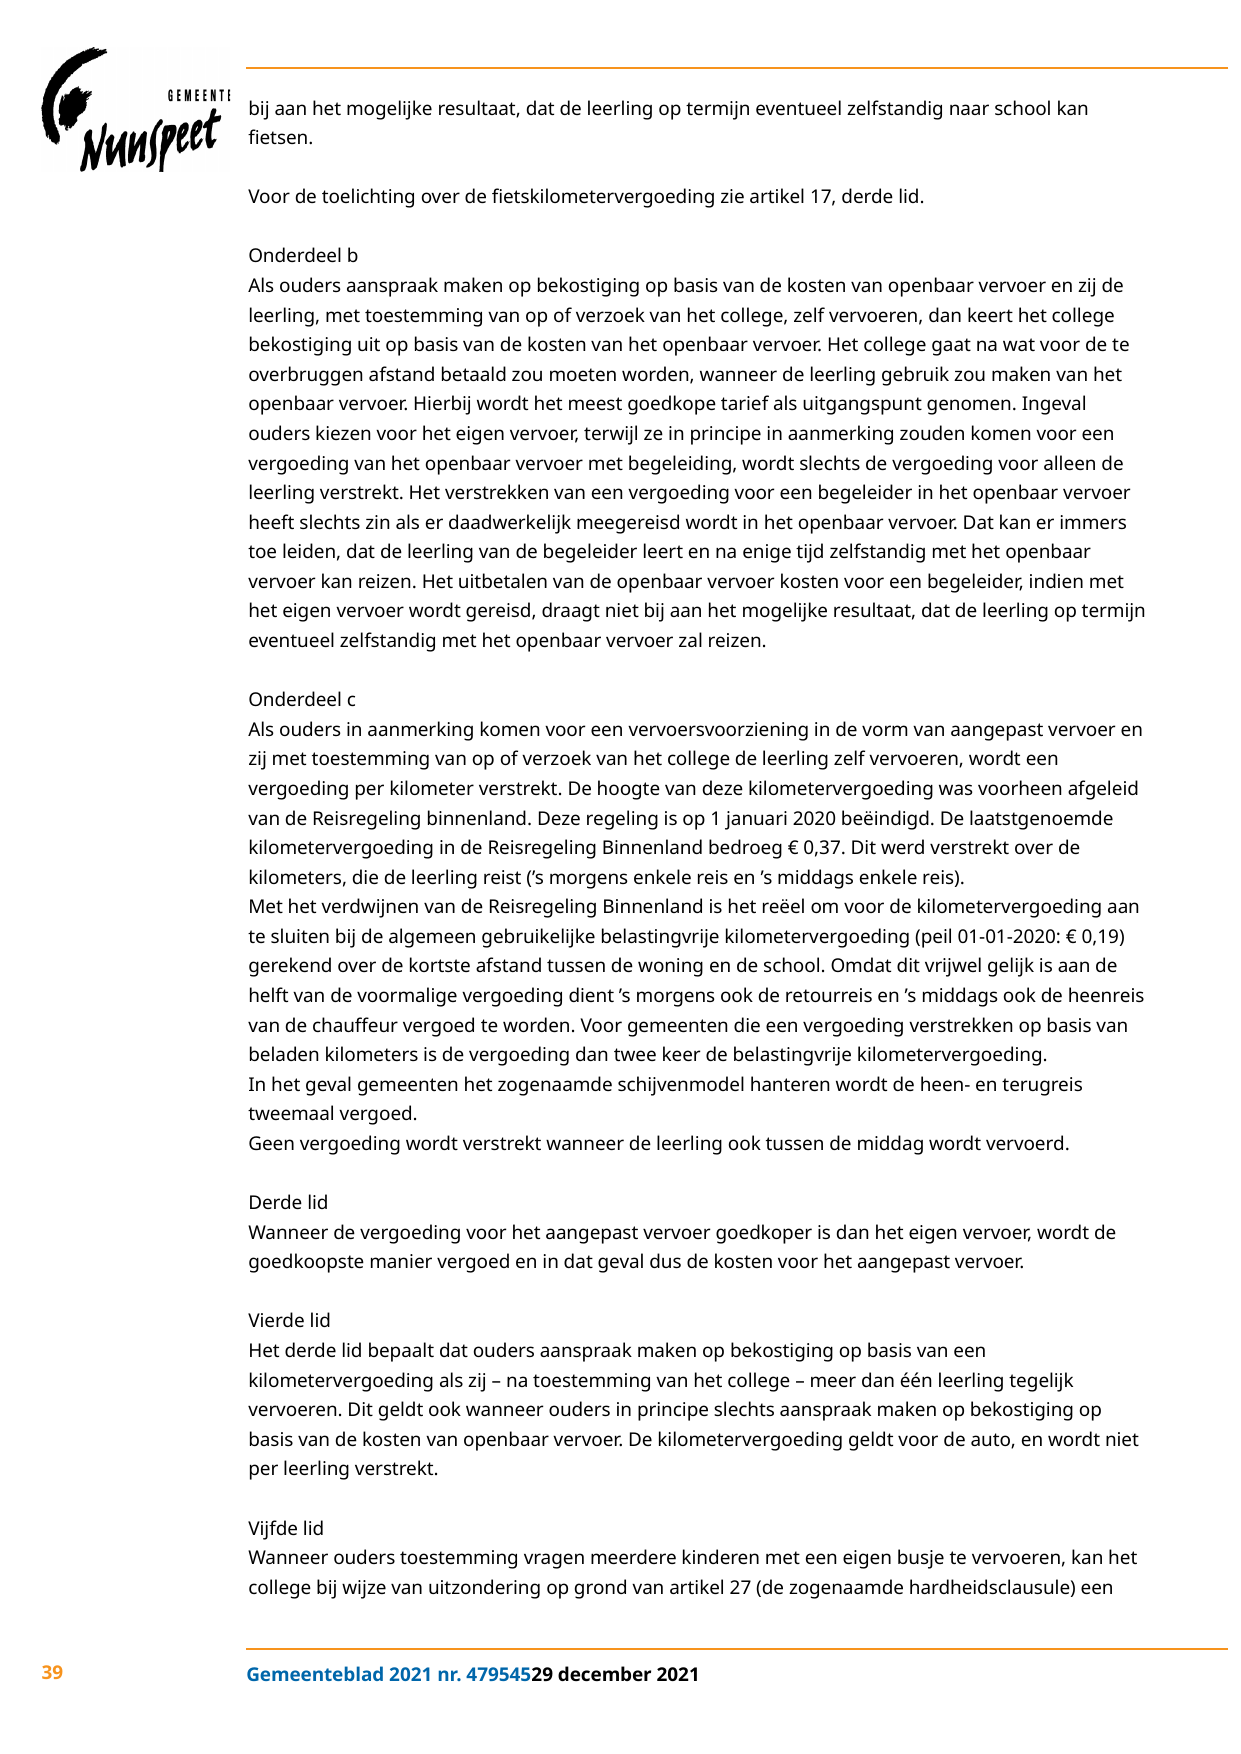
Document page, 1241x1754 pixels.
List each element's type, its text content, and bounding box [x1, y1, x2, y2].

text Derde lid [248, 1189, 1152, 1215]
text Als ouders in aanmerking komen voor een vervoersvoorziening in de vorm van aangepast vervoer en zij met toestemming van op of verzoek van het college de leerling zelf vervoeren, wordt een vergoeding per kilometer verstrekt. De hoogte van deze kilometervergoeding was voorheen afgeleid van de Reisregeling binnenland. Deze regeling is op 1 januari 2020 beëindigd. De laatstgenoemde kilometervergoeding in de Reisregeling Binnenland bedroeg € 0,37. Dit werd verstrekt over de kilometers, die de leerling reist (’s morgens enkele reis en ’s middags enkele reis). [248, 716, 1152, 890]
text Met het verdwijnen van de Reisregeling Binnenland is het reëel om voor de kilometervergoeding aan te sluiten bij de algemeen gebruikelijke belastingvrije kilometervergoeding (peil 01-01-2020: € 0,19) gerekend over de kortste afstand tussen de woning en de school. Omdat dit vrijwel gelijk is aan de helft van de voormalige vergoeding dient ’s morgens ook de retourreis en ’s middags ook de heenreis van de chauffeur vergoed te worden. Voor gemeenten die een vergoeding verstrekken op basis van beladen kilometers is de vergoeding dan twee keer de belastingvrije kilometervergoeding. [248, 893, 1152, 1067]
text Als ouders aanspraak maken op bekostiging op basis van de kosten van openbaar vervoer en zij de leerling, met toestemming van op of verzoek van het college, zelf vervoeren, dan keert het college bekostiging uit op basis van de kosten van het openbaar vervoer. Het college gaat na wat voor de te overbruggen afstand betaald zou moeten worden, wanneer de leerling gebruik zou maken van het openbaar vervoer. Hierbij wordt het meest goedkope tarief als uitgangspunt genomen. Ingeval ouders kiezen voor het eigen vervoer, terwijl ze in principe in aanmerking zouden komen voor een vergoeding van het openbaar vervoer met begeleiding, wordt slechts de vergoeding voor alleen de leerling verstrekt. Het verstrekken van een vergoeding voor een begeleider in het openbaar vervoer heeft slechts zin als er daadwerkelijk meegereisd wordt in het openbaar vervoer. Dat kan er immers toe leiden, dat de leerling van de begeleider leert en na enige tijd zelfstandig met het openbaar vervoer kan reizen. Het uitbetalen van de openbaar vervoer kosten voor een begeleider, indien met het eigen vervoer wordt gereisd, draagt niet bij aan het mogelijke resultaat, dat de leerling op termijn eventueel zelfstandig met het openbaar vervoer zal reizen. [248, 272, 1152, 653]
text Wanneer de vergoeding voor het aangepast vervoer goedkoper is dan het eigen vervoer, wordt de goedkoopste manier vergoed en in dat geval dus de kosten voor het aangepast vervoer. [248, 1219, 1152, 1274]
text In het geval gemeenten het zogenaamde schijvenmodel hanteren wordt de heen- en terugreis tweemaal vergoed. [248, 1071, 1152, 1126]
text bij aan het mogelijke resultaat, dat de leerling op termijn eventueel zelfstandig naar school kan fietsen. [248, 95, 1152, 150]
text Geen vergoeding wordt verstrekt wanneer de leerling ook tussen de middag wordt vervoerd. [248, 1130, 1152, 1156]
text Voor de toelichting over de fietskilometervergoeding zie artikel 17, derde lid. [248, 183, 1152, 209]
text Vierde lid [248, 1308, 1152, 1333]
text Vijfde lid [248, 1515, 1152, 1541]
text Het derde lid bepaalt dat ouders aanspraak maken op bekostiging op basis van een kilometervergoeding als zij – na toestemming van het college – meer dan één leerling tegelijk vervoeren. Dit geldt ook wanneer ouders in principe slechts aanspraak maken op bekostiging op basis van de kosten van openbaar vervoer. De kilometervergoeding geldt voor de auto, en wordt niet per leerling verstrekt. [248, 1337, 1152, 1481]
text Onderdeel c [248, 686, 1152, 712]
text Wanneer ouders toestemming vragen meerdere kinderen met een eigen busje te vervoeren, kan het college bij wijze van uitzondering op grond van artikel 27 (de zogenaamde hardheidsclausule) een [248, 1544, 1152, 1600]
picture [41, 47, 231, 172]
text Onderdeel b [248, 243, 1152, 268]
